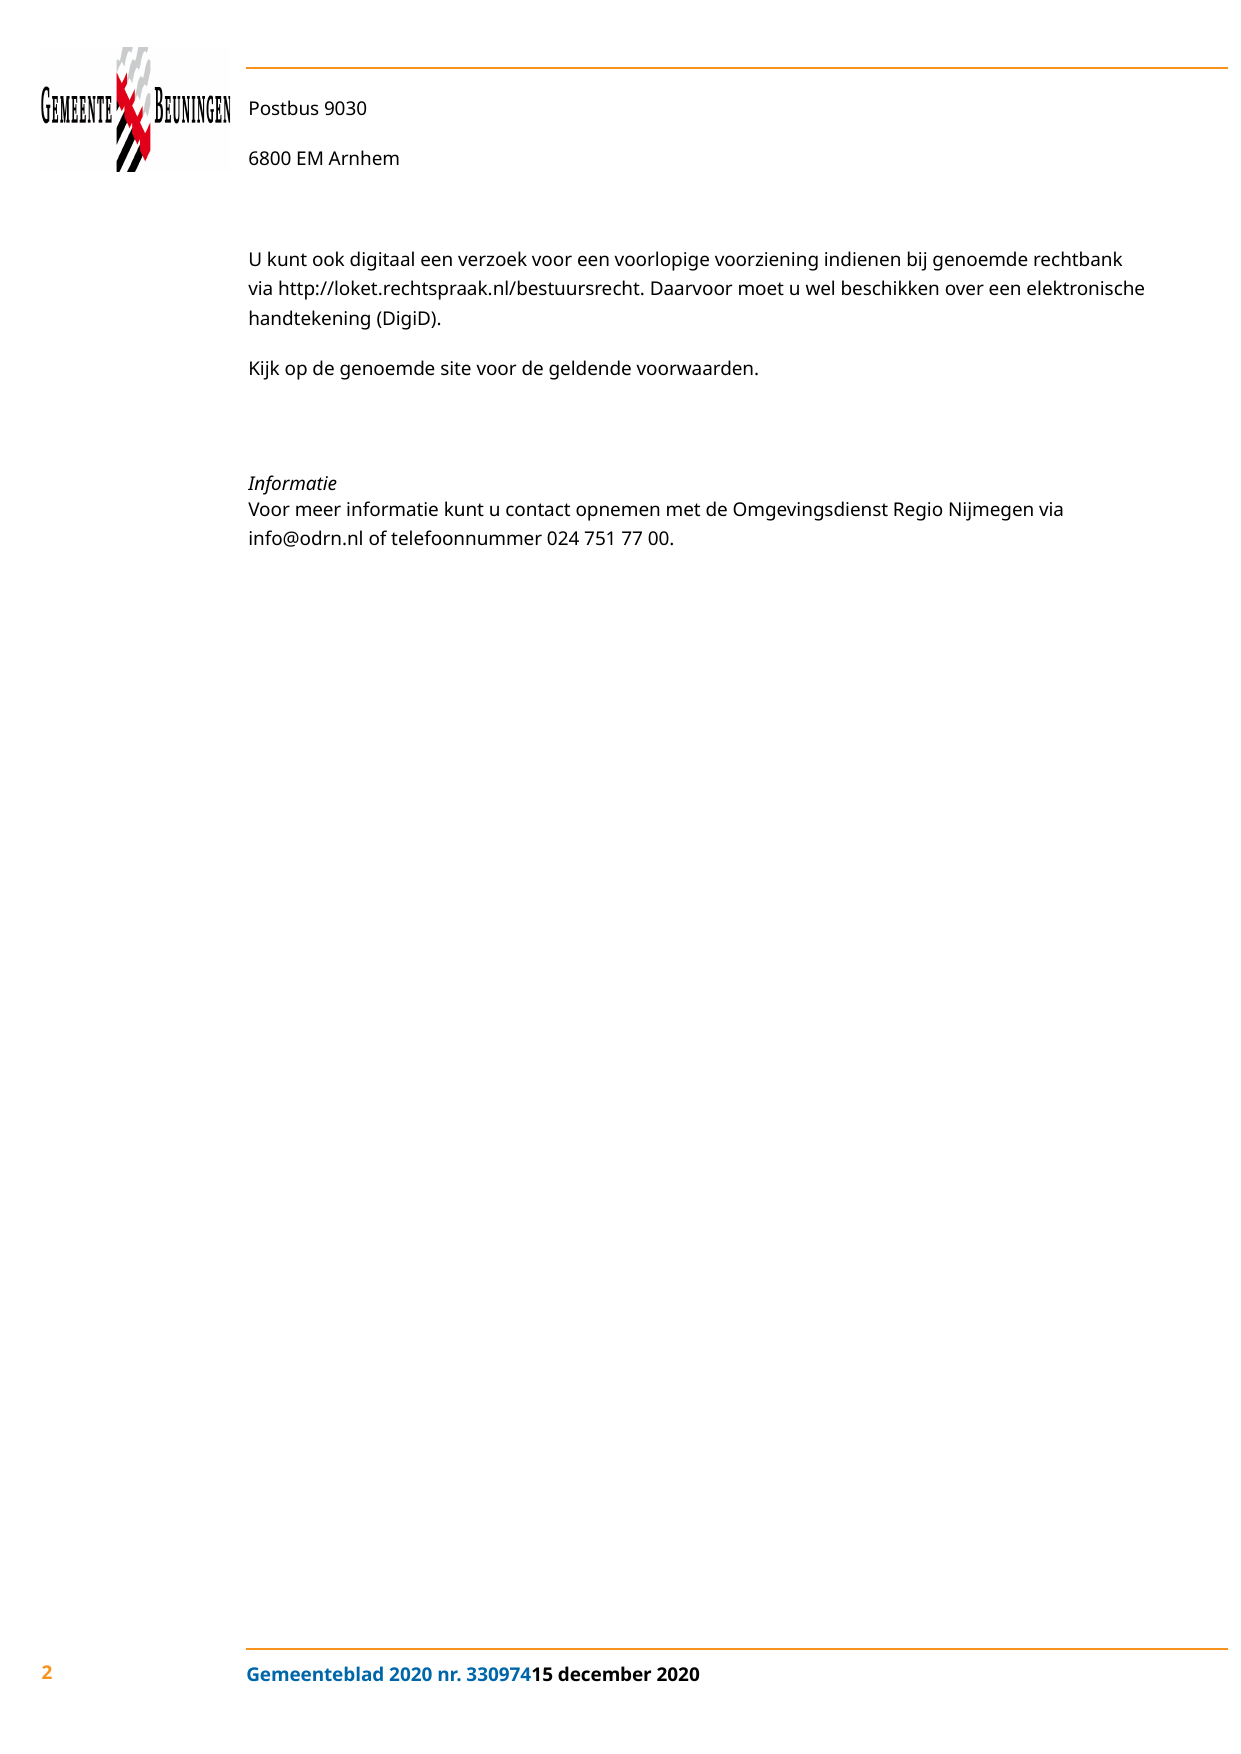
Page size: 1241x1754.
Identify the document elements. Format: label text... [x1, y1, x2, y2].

text Voor meer informatie kunt u contact opnemen met de Omgevingsdienst Regio Nijmegen via info@odrn.nl of telefoonnummer 024 751 77 00. [248, 496, 1152, 551]
text Kijk op de genoemde site voor de geldende voorwaarden. [248, 356, 1152, 381]
text Informatie [248, 470, 1152, 496]
text Postbus 9030 [248, 95, 1152, 121]
text 6800 EM Arnhem [248, 145, 1152, 171]
picture [41, 47, 231, 172]
text U kunt ook digitaal een verzoek voor een voorlopige voorziening indienen bij genoemde rechtbank via http://loket.rechtspraak.nl/bestuursrecht. Daarvoor moet u wel beschikken over een elektronische handtekening (DigiD). [248, 246, 1152, 331]
